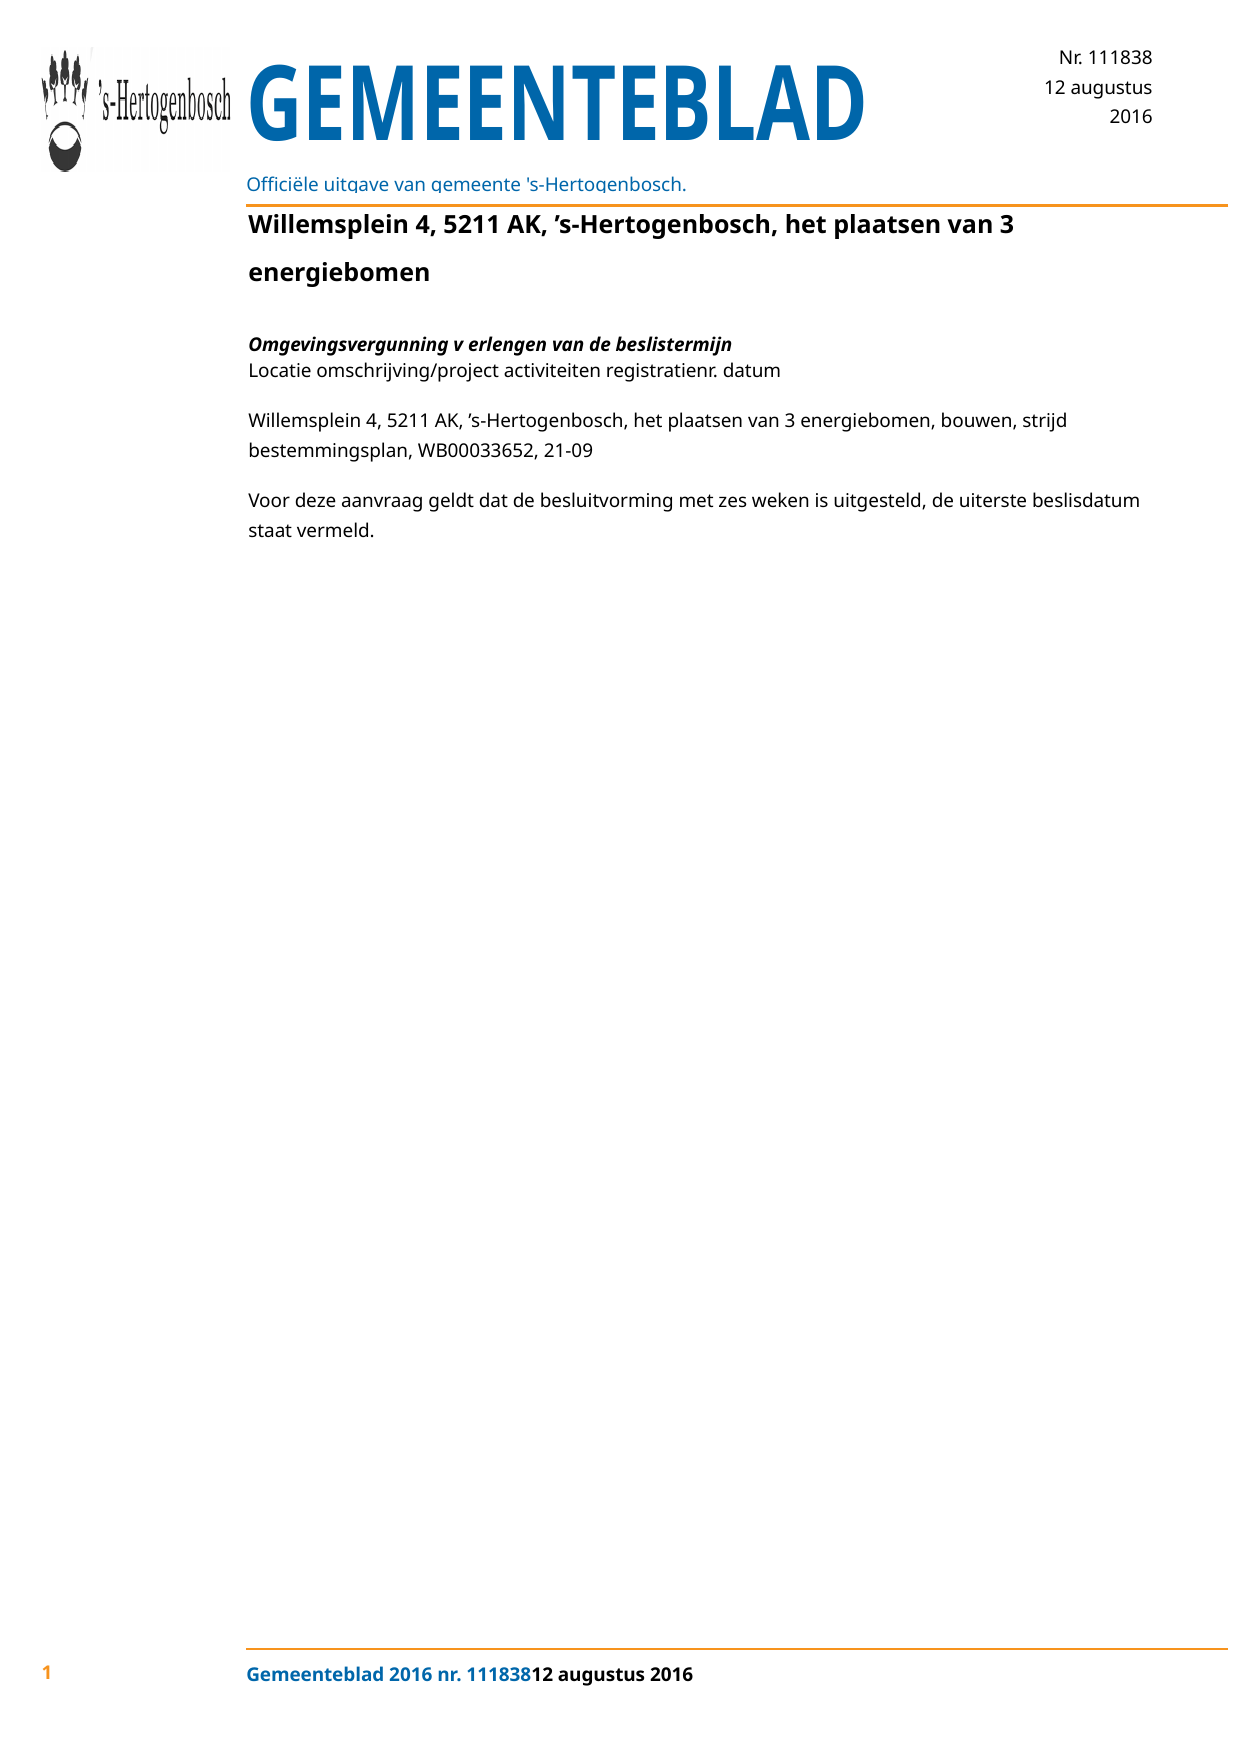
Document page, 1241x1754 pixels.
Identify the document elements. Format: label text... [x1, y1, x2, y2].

text Willemsplein 4, 5211 AK, ’s-Hertogenbosch, het plaatsen van 3 energiebomen, bouwen, strijd bestemmingsplan, WB00033652, 21-09 [248, 408, 1152, 463]
picture [41, 47, 231, 172]
text Voor deze aanvraag geldt dat de besluitvorming met zes weken is uitgesteld, de uiterste beslisdatum staat vermeld. [248, 488, 1152, 543]
text Omgevingsvergunning v erlengen van de beslistermijn [248, 331, 1152, 357]
text Willemsplein 4, 5211 AK, ’s-Hertogenbosch, het plaatsen van 3 energiebomen [248, 207, 1152, 288]
text Locatie omschrijving/project activiteiten registratienr. datum [248, 357, 1152, 383]
